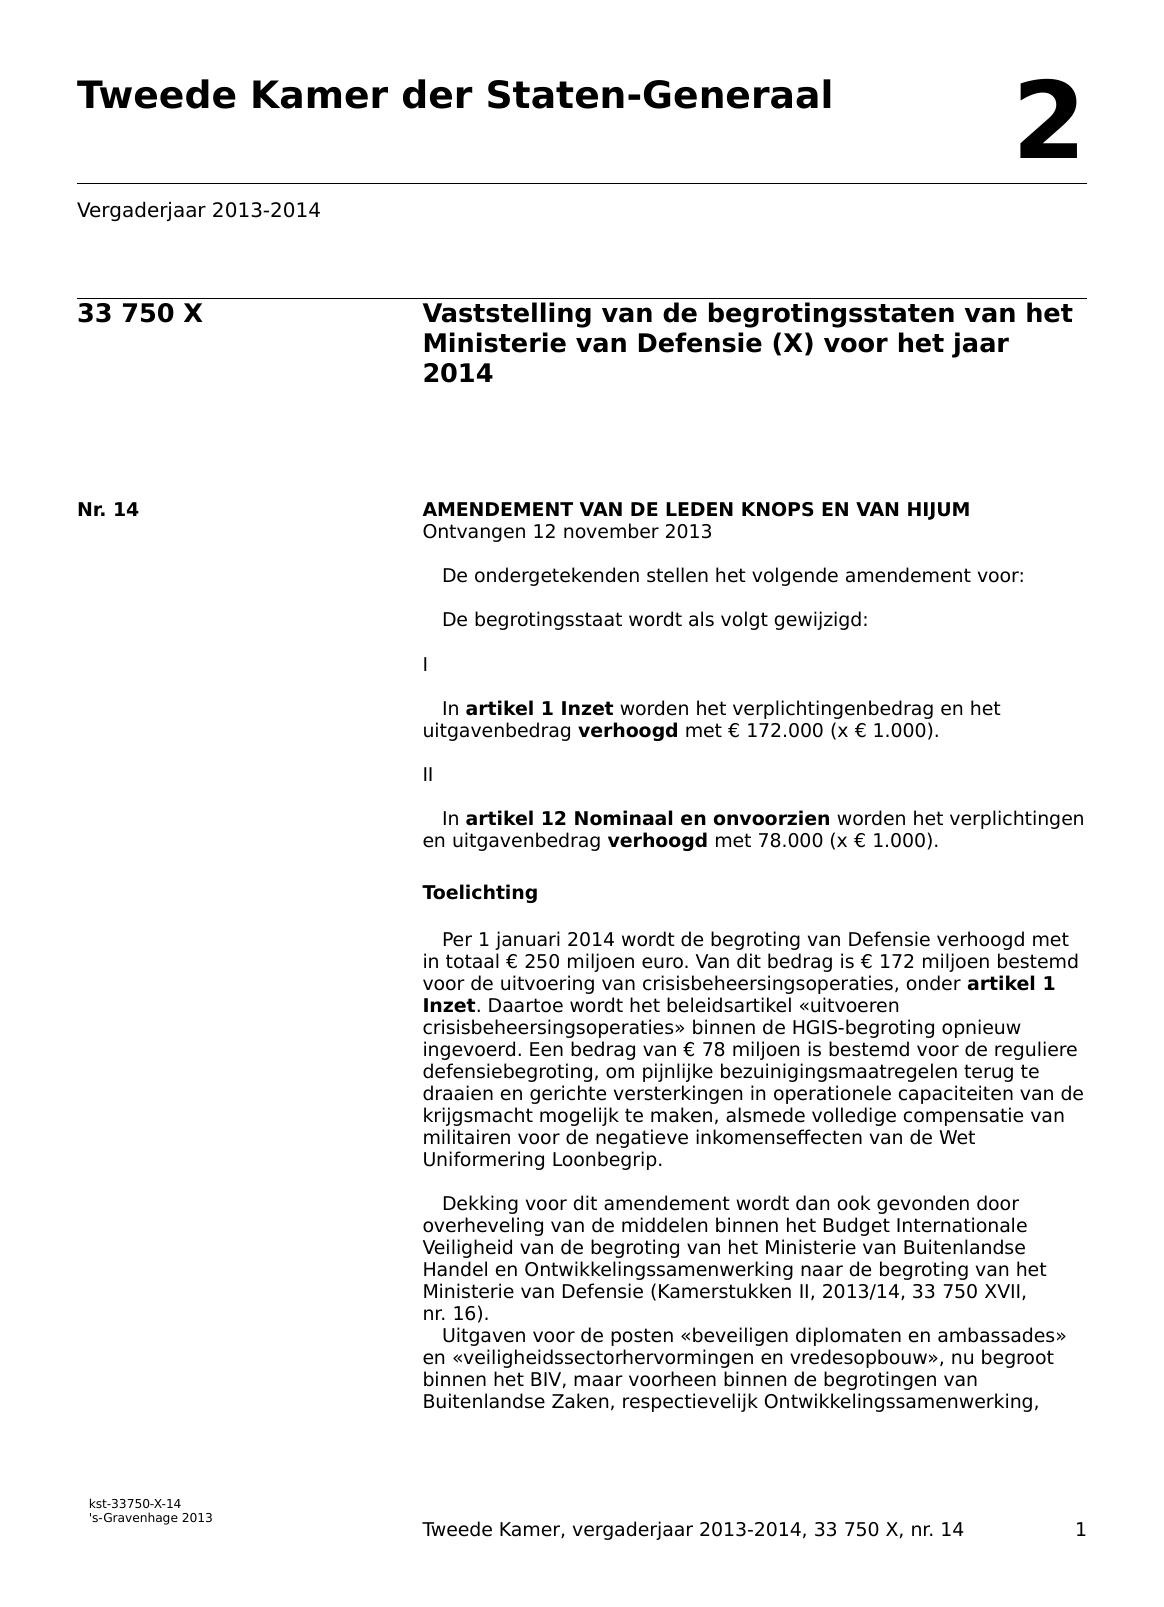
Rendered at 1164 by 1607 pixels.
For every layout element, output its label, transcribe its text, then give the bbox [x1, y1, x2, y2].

text I [422, 653, 1087, 676]
text De begrotingsstaat wordt als volgt gewijzigd: [422, 609, 1087, 631]
table_header Tweede Kamer der Staten-Generaal [77, 59, 886, 183]
text 's-Gravenhage 2013 [88, 1511, 323, 1525]
table_cell Vergaderjaar 2013-2014 [77, 184, 1087, 298]
text In artikel 1 Inzet worden het verplichtingenbedrag en het uitgavenbedrag verhoogd met € 172.000 (x € 1.000). [422, 698, 1087, 742]
text Ontvangen 12 november 2013 [422, 521, 1087, 543]
text II [422, 764, 1087, 786]
subtitle Nr. 14 AMENDEMENT VAN DE LEDEN KNOPS EN VAN HIJUM [77, 499, 1087, 521]
subtitle 33 750 X Vaststelling van de begrotingsstaten van het Ministerie van Defensie (X) voor het jaar 2014 [77, 299, 1087, 388]
text In artikel 12 Nominaal en onvoorzien worden het verplichtingen en uitgavenbedrag verhoogd met 78.000 (x € 1.000). [422, 808, 1087, 852]
text De ondergetekenden stellen het volgende amendement voor: [422, 565, 1087, 587]
table_header 2 [886, 59, 1087, 183]
text Dekking voor dit amendement wordt dan ook gevonden door overheveling van de middelen binnen het Budget Internationale Veiligheid van de begroting van het Ministerie van Buitenlandse Handel en Ontwikkelingssamenwerking naar de begroting van het Ministerie van Defensie (Kamerstukken II, 2013/14, 33 750 XVII, nr. 16). [422, 1193, 1087, 1325]
text Uitgaven voor de posten «beveiligen diplomaten en ambassades» en «veiligheidssectorhervormingen en vredesopbouw», nu begroot binnen het BIV, maar voorheen binnen de begrotingen van Buitenlandse Zaken, respectievelijk Ontwikkelingssamenwerking, [422, 1325, 1087, 1413]
text kst-33750-X-14 [88, 1497, 323, 1511]
text Per 1 januari 2014 wordt de begroting van Defensie verhoogd met in totaal € 250 miljoen euro. Van dit bedrag is € 172 miljoen bestemd voor de uitvoering van crisisbeheersingsoperaties, onder artikel 1 Inzet. Daartoe wordt het beleidsartikel «uitvoeren crisisbeheersingsoperaties» binnen de HGIS-begroting opnieuw ingevoerd. Een bedrag van € 78 miljoen is bestemd voor de reguliere defensiebegroting, om pijnlijke bezuinigingsmaatregelen terug te draaien en gerichte versterkingen in operationele capaciteiten van de krijgsmacht mogelijk te maken, alsmede volledige compensatie van militairen voor de negatieve inkomenseffecten van de Wet Uniformering Loonbegrip. [422, 929, 1087, 1171]
subtitle Toelichting [422, 882, 1087, 904]
